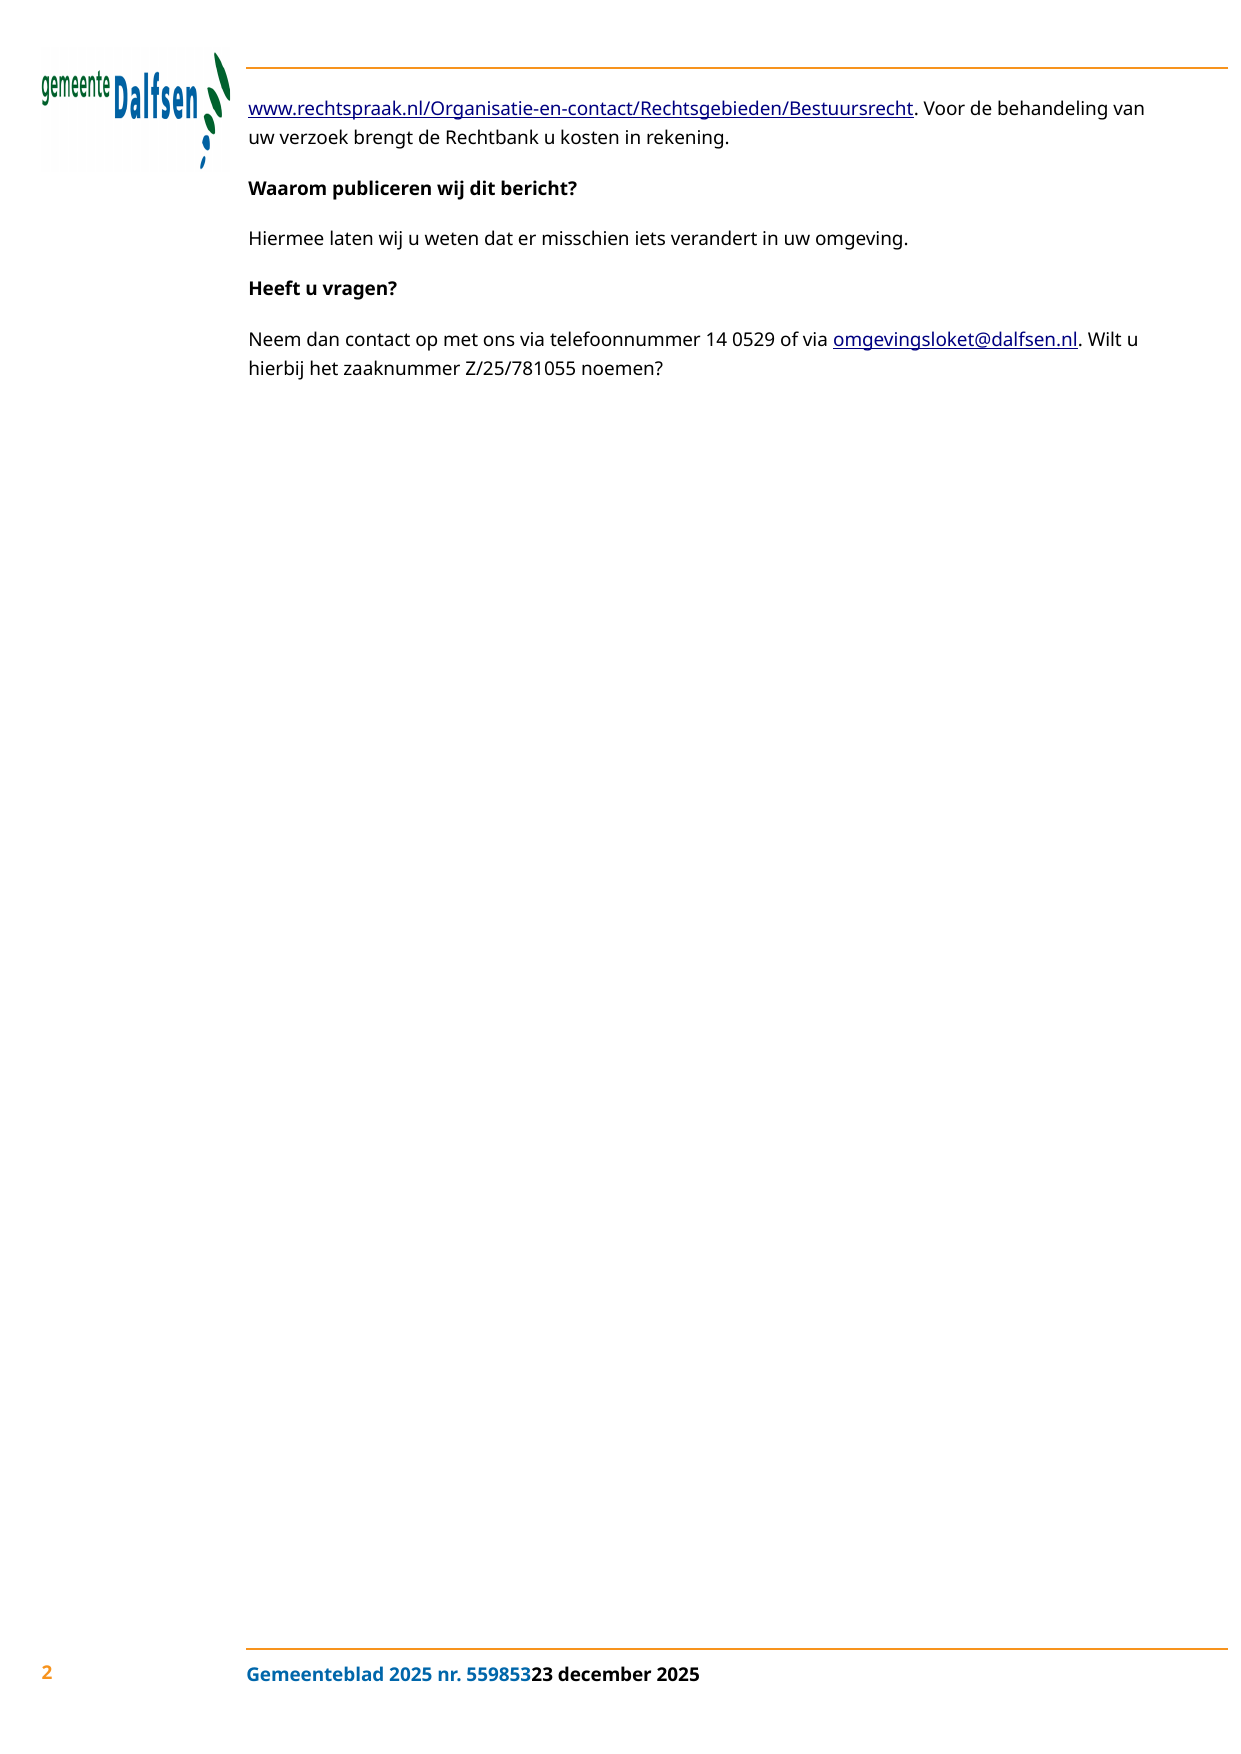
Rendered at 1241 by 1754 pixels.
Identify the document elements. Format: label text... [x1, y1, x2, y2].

picture [41, 47, 231, 172]
text Waarom publiceren wij dit bericht? [248, 175, 1152, 201]
text Neem dan contact op met ons via telefoonnummer 14 0529 of via omgevingsloket@dalfsen.nl. Wilt u hierbij het zaaknummer Z/25/781055 noemen? [248, 326, 1152, 381]
text Heeft u vragen? [248, 276, 1152, 301]
text www.rechtspraak.nl/Organisatie-en-contact/Rechtsgebieden/Bestuursrecht. Voor de behandeling van uw verzoek brengt de Rechtbank u kosten in rekening. [248, 95, 1152, 150]
text Hiermee laten wij u weten dat er misschien iets verandert in uw omgeving. [248, 225, 1152, 251]
